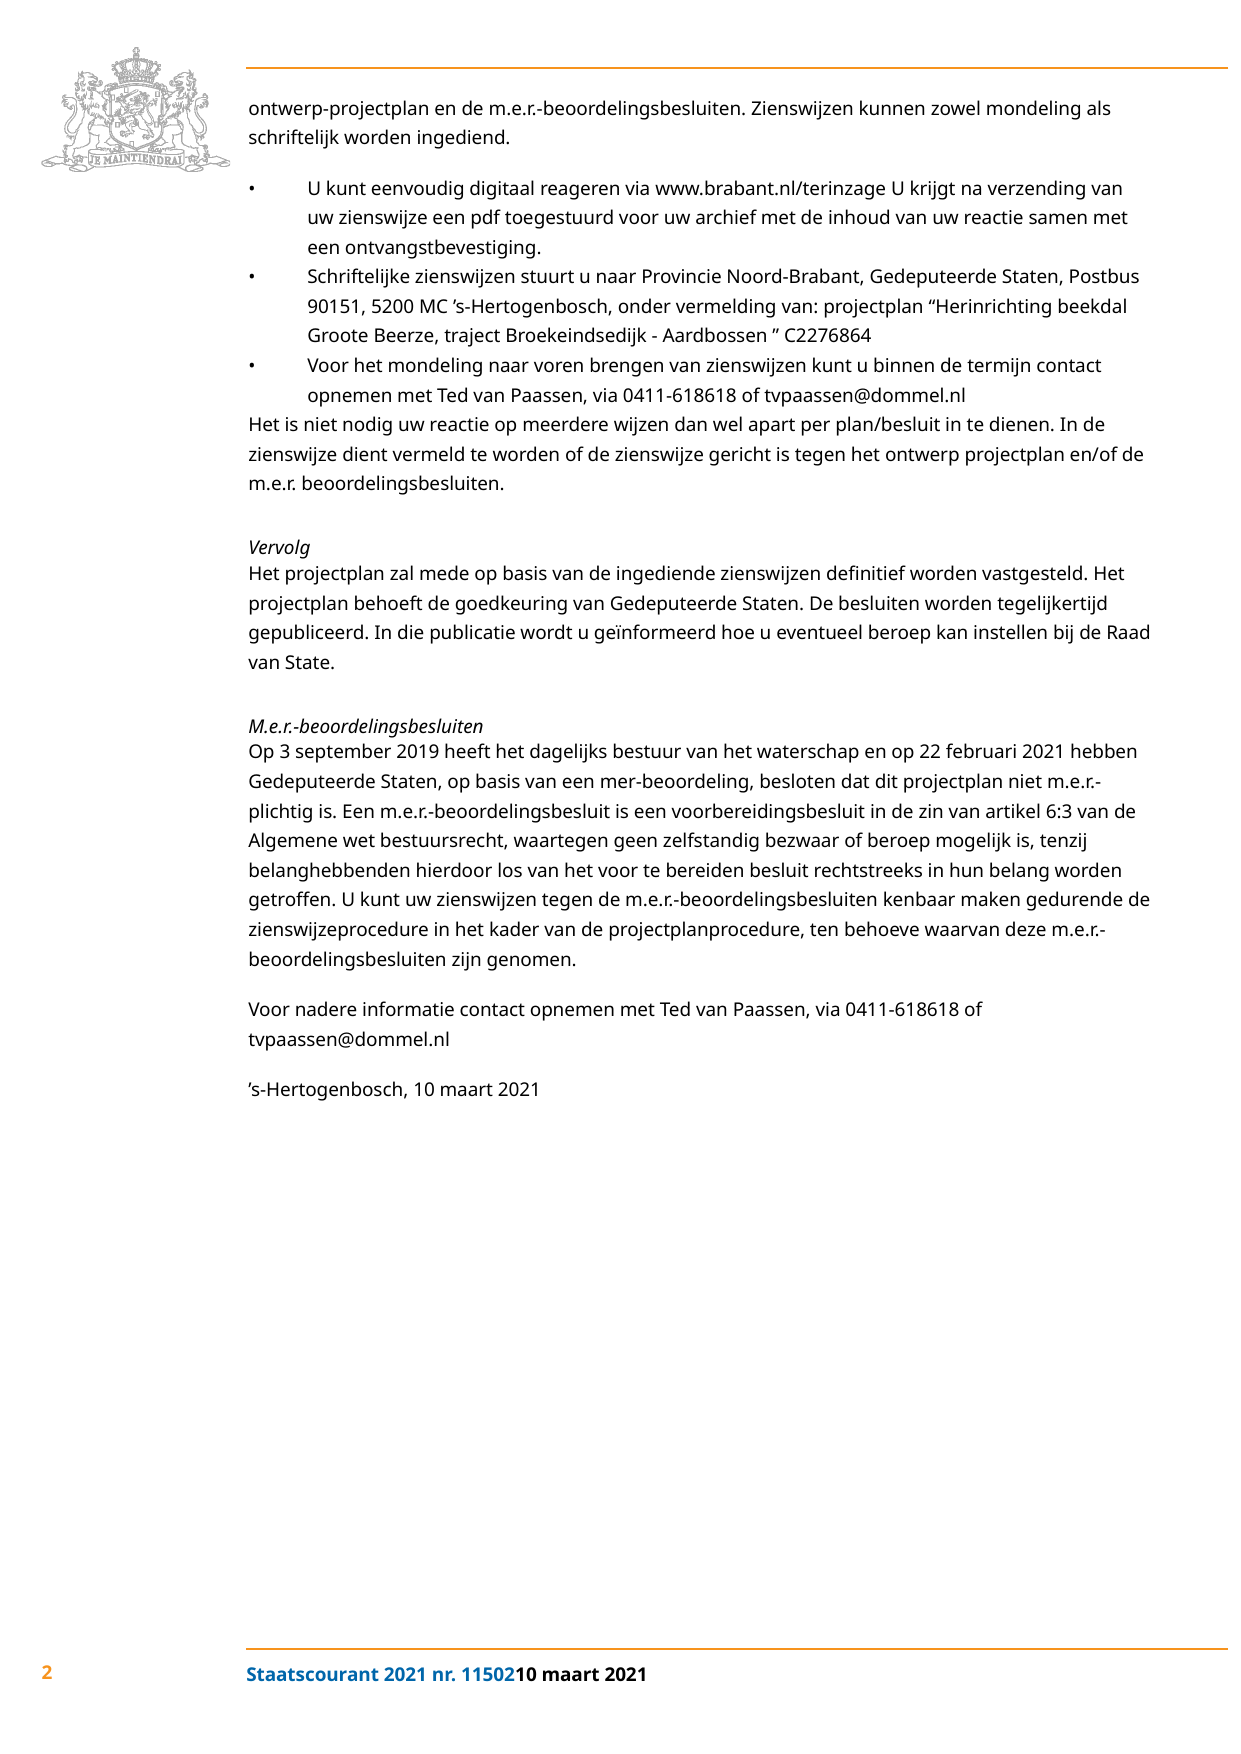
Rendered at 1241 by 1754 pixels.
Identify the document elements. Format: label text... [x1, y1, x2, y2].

list Voor het mondeling naar voren brengen van zienswijzen kunt u binnen de termijn contact opnemen met Ted van Paassen, via 0411-618618 of tvpaassen@dommel.nl [248, 352, 1152, 408]
text ’s-Hertogenbosch, 10 maart 2021 [248, 1076, 1152, 1102]
text ontwerp-projectplan en de m.e.r.-beoordelingsbesluiten. Zienswijzen kunnen zowel mondeling als schriftelijk worden ingediend. [248, 95, 1152, 150]
text Voor nadere informatie contact opnemen met Ted van Paassen, via 0411-618618 of tvpaassen@dommel.nl [248, 996, 1152, 1052]
list U kunt eenvoudig digitaal reageren via www.brabant.nl/terinzage U krijgt na verzending van uw zienswijze een pdf toegestuurd voor uw archief met de inhoud van uw reactie samen met een ontvangstbevestiging. [248, 175, 1152, 260]
list Schriftelijke zienswijzen stuurt u naar Provincie Noord-Brabant, Gedeputeerde Staten, Postbus 90151, 5200 MC ’s-Hertogenbosch, onder vermelding van: projectplan “Herinrichting beekdal Groote Beerze, traject Broekeindsedijk - Aardbossen ” C2276864 [248, 263, 1152, 348]
text Vervolg [248, 534, 1152, 560]
text M.e.r.-beoordelingsbesluiten [248, 713, 1152, 739]
text Op 3 september 2019 heeft het dagelijks bestuur van het waterschap en op 22 februari 2021 hebben Gedeputeerde Staten, op basis van een mer-beoordeling, besloten dat dit projectplan niet m.e.r.-plichtig is. Een m.e.r.-beoordelingsbesluit is een voorbereidingsbesluit in de zin van artikel 6:3 van de Algemene wet bestuursrecht, waartegen geen zelfstandig bezwaar of beroep mogelijk is, tenzij belanghebbenden hierdoor los van het voor te bereiden besluit rechtstreeks in hun belang worden getroffen. U kunt uw zienswijzen tegen de m.e.r.-beoordelingsbesluiten kenbaar maken gedurende de zienswijzeprocedure in het kader van de projectplanprocedure, ten behoeve waarvan deze m.e.r.-beoordelingsbesluiten zijn genomen. [248, 739, 1152, 972]
text Het projectplan zal mede op basis van de ingediende zienswijzen definitief worden vastgesteld. Het projectplan behoeft de goedkeuring van Gedeputeerde Staten. De besluiten worden tegelijkertijd gepubliceerd. In die publicatie wordt u geïnformeerd hoe u eventueel beroep kan instellen bij de Raad van State. [248, 560, 1152, 675]
text Het is niet nodig uw reactie op meerdere wijzen dan wel apart per plan/besluit in te dienen. In de zienswijze dient vermeld te worden of de zienswijze gericht is tegen het ontwerp projectplan en/of de m.e.r. beoordelingsbesluiten. [248, 411, 1152, 496]
picture [41, 47, 231, 172]
